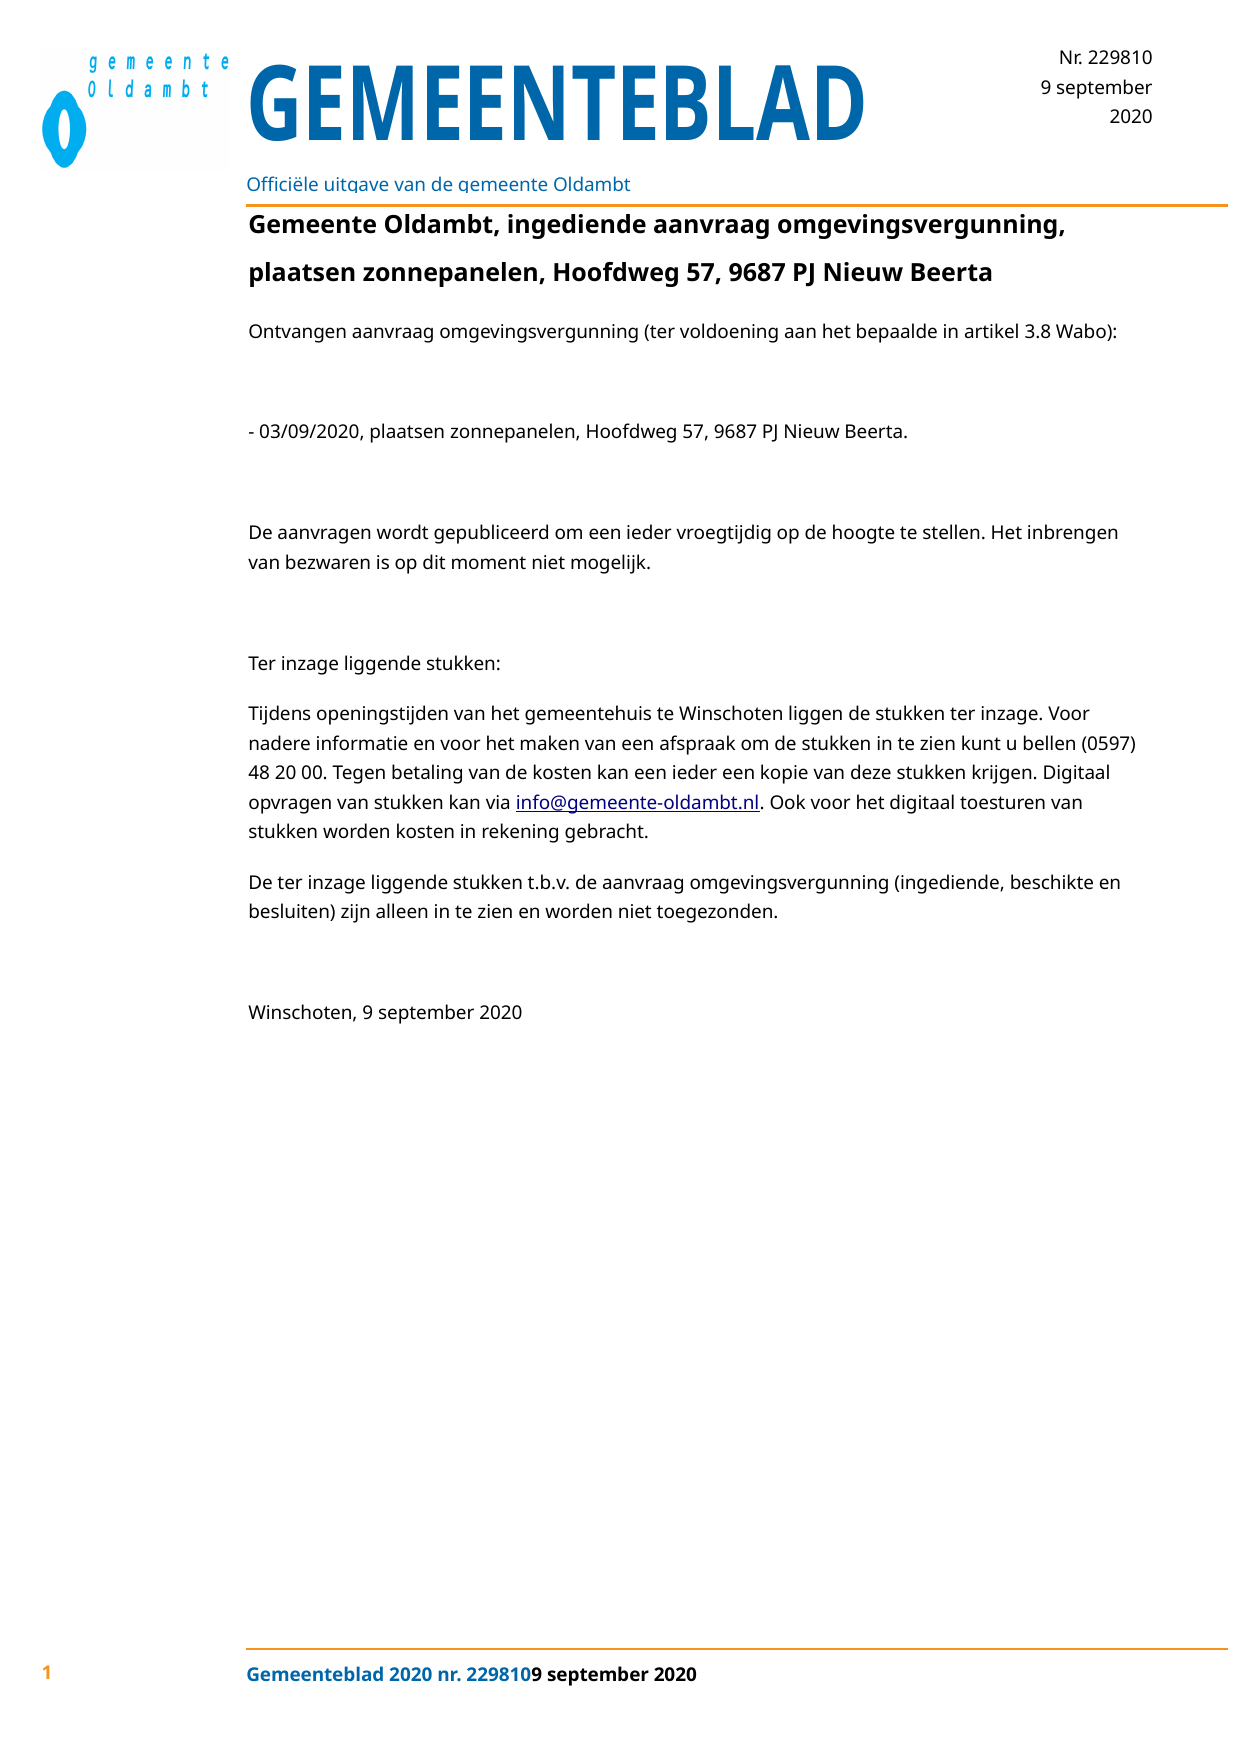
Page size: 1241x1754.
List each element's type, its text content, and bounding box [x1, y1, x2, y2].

text Gemeente Oldambt, ingediende aanvraag omgevingsvergunning, plaatsen zonnepanelen, Hoofdweg 57, 9687 PJ Nieuw Beerta [248, 207, 1152, 288]
text Ter inzage liggende stukken: [248, 650, 1152, 676]
text - 03/09/2020, plaatsen zonnepanelen, Hoofdweg 57, 9687 PJ Nieuw Beerta. [248, 419, 1152, 444]
text De ter inzage liggende stukken t.b.v. de aanvraag omgevingsvergunning (ingediende, beschikte en besluiten) zijn alleen in te zien en worden niet toegezonden. [248, 869, 1152, 924]
text Tijdens openingstijden van het gemeentehuis te Winschoten liggen de stukken ter inzage. Voor nadere informatie en voor het maken van een afspraak om de stukken in te zien kunt u bellen (0597) 48 20 00. Tegen betaling van de kosten kan een ieder een kopie van deze stukken krijgen. Digitaal opvragen van stukken kan via info@gemeente-oldambt.nl. Ook voor het digitaal toesturen van stukken worden kosten in rekening gebracht. [248, 700, 1152, 844]
text De aanvragen wordt gepubliceerd om een ieder vroegtijdig op de hoogte te stellen. Het inbrengen van bezwaren is op dit moment niet mogelijk. [248, 519, 1152, 575]
text Winschoten, 9 september 2020 [248, 999, 1152, 1025]
picture [41, 47, 231, 172]
text Ontvangen aanvraag omgevingsvergunning (ter voldoening aan het bepaalde in artikel 3.8 Wabo): [248, 318, 1152, 344]
